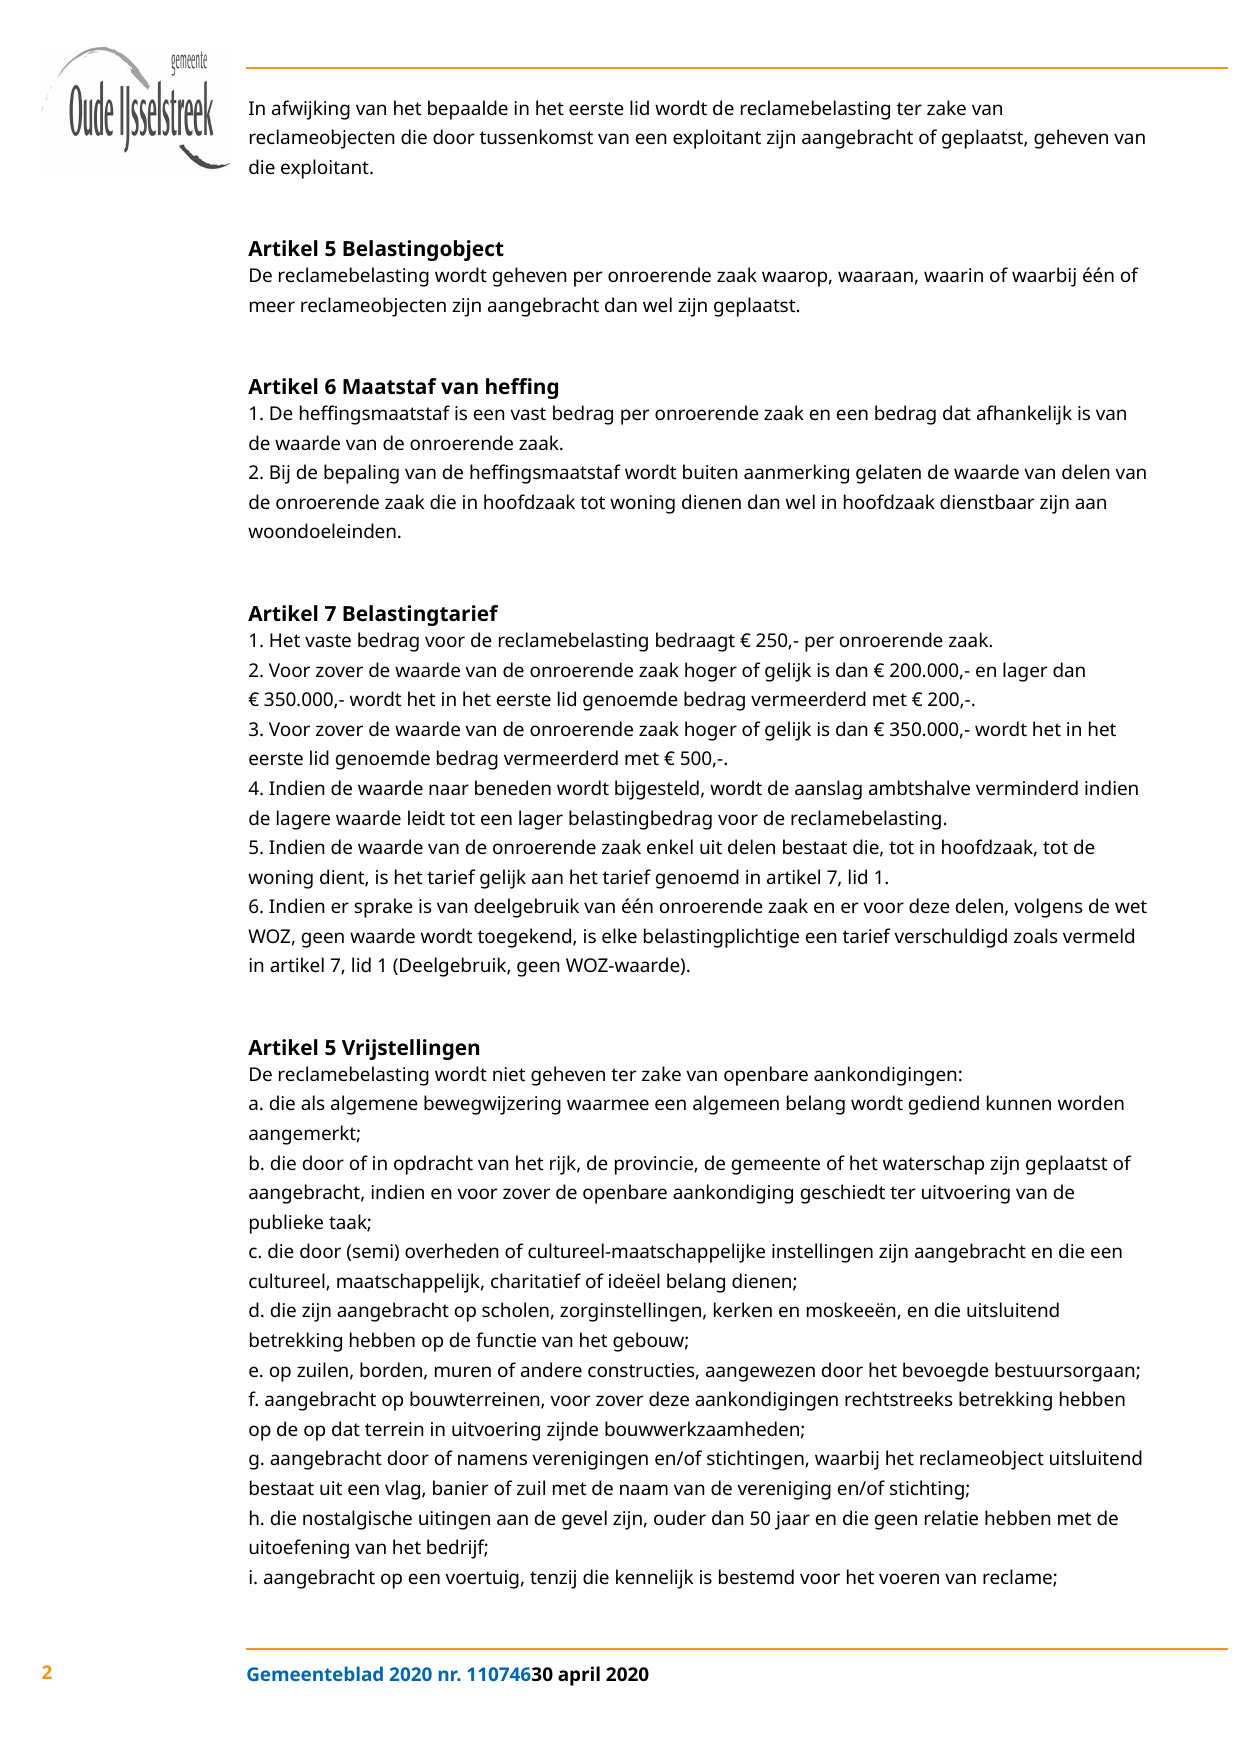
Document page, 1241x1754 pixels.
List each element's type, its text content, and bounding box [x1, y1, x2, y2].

text c. die door (semi) overheden of cultureel-maatschappelijke instellingen zijn aangebracht en die een cultureel, maatschappelijk, charitatief of ideëel belang dienen; [248, 1238, 1152, 1294]
text f. aangebracht op bouwterreinen, voor zover deze aankondigingen rechtstreeks betrekking hebben op de op dat terrein in uitvoering zijnde bouwwerkzaamheden; [248, 1386, 1152, 1442]
text a. die als algemene bewegwijzering waarmee een algemeen belang wordt gediend kunnen worden aangemerkt; [248, 1091, 1152, 1146]
text e. op zuilen, borden, muren of andere constructies, aangewezen door het bevoegde bestuursorgaan; [248, 1357, 1152, 1383]
text 5. Indien de waarde van de onroerende zaak enkel uit delen bestaat die, tot in hoofdzaak, tot de woning dient, is het tarief gelijk aan het tarief genoemd in artikel 7, lid 1. [248, 834, 1152, 889]
text € 350.000,- wordt het in het eerste lid genoemde bedrag vermeerderd met € 200,-. [248, 686, 1152, 712]
text Artikel 5 Belastingobject [248, 234, 1152, 262]
text d. die zijn aangebracht op scholen, zorginstellingen, kerken en moskeeën, en die uitsluitend betrekking hebben op de functie van het gebouw; [248, 1298, 1152, 1353]
text Artikel 7 Belastingtarief [248, 599, 1152, 627]
text In afwijking van het bepaalde in het eerste lid wordt de reclamebelasting ter zake van reclameobjecten die door tussenkomst van een exploitant zijn aangebracht of geplaatst, geheven van die exploitant. [248, 95, 1152, 180]
text 2. Voor zover de waarde van de onroerende zaak hoger of gelijk is dan € 200.000,- en lager dan [248, 657, 1152, 682]
text g. aangebracht door of namens verenigingen en/of stichtingen, waarbij het reclameobject uitsluitend bestaat uit een vlag, banier of zuil met de naam van de vereniging en/of stichting; [248, 1446, 1152, 1501]
text b. die door of in opdracht van het rijk, de provincie, de gemeente of het waterschap zijn geplaatst of aangebracht, indien en voor zover de openbare aankondiging geschiedt ter uitvoering van de publieke taak; [248, 1150, 1152, 1235]
text 3. Voor zover de waarde van de onroerende zaak hoger of gelijk is dan € 350.000,- wordt het in het eerste lid genoemde bedrag vermeerderd met € 500,-. [248, 716, 1152, 771]
text Artikel 6 Maatstaf van heffing [248, 372, 1152, 400]
text 1. Het vaste bedrag voor de reclamebelasting bedraagt € 250,- per onroerende zaak. [248, 627, 1152, 653]
text h. die nostalgische uitingen aan de gevel zijn, ouder dan 50 jaar en die geen relatie hebben met de uitoefening van het bedrijf; [248, 1505, 1152, 1560]
text De reclamebelasting wordt geheven per onroerende zaak waarop, waaraan, waarin of waarbij één of meer reclameobjecten zijn aangebracht dan wel zijn geplaatst. [248, 262, 1152, 318]
text i. aangebracht op een voertuig, tenzij die kennelijk is bestemd voor het voeren van reclame; [248, 1564, 1152, 1590]
text Artikel 5 Vrijstellingen [248, 1033, 1152, 1061]
text 4. Indien de waarde naar beneden wordt bijgesteld, wordt de aanslag ambtshalve verminderd indien de lagere waarde leidt tot een lager belastingbedrag voor de reclamebelasting. [248, 775, 1152, 830]
text 2. Bij de bepaling van de heffingsmaatstaf wordt buiten aanmerking gelaten de waarde van delen van de onroerende zaak die in hoofdzaak tot woning dienen dan wel in hoofdzaak dienstbaar zijn aan woondoeleinden. [248, 459, 1152, 544]
text 6. Indien er sprake is van deelgebruik van één onroerende zaak en er voor deze delen, volgens de wet WOZ, geen waarde wordt toegekend, is elke belastingplichtige een tarief verschuldigd zoals vermeld in artikel 7, lid 1 (Deelgebruik, geen WOZ-waarde). [248, 893, 1152, 978]
text De reclamebelasting wordt niet geheven ter zake van openbare aankondigingen: [248, 1061, 1152, 1087]
text 1. De heffingsmaatstaf is een vast bedrag per onroerende zaak en een bedrag dat afhankelijk is van de waarde van de onroerende zaak. [248, 400, 1152, 456]
picture [41, 47, 231, 172]
